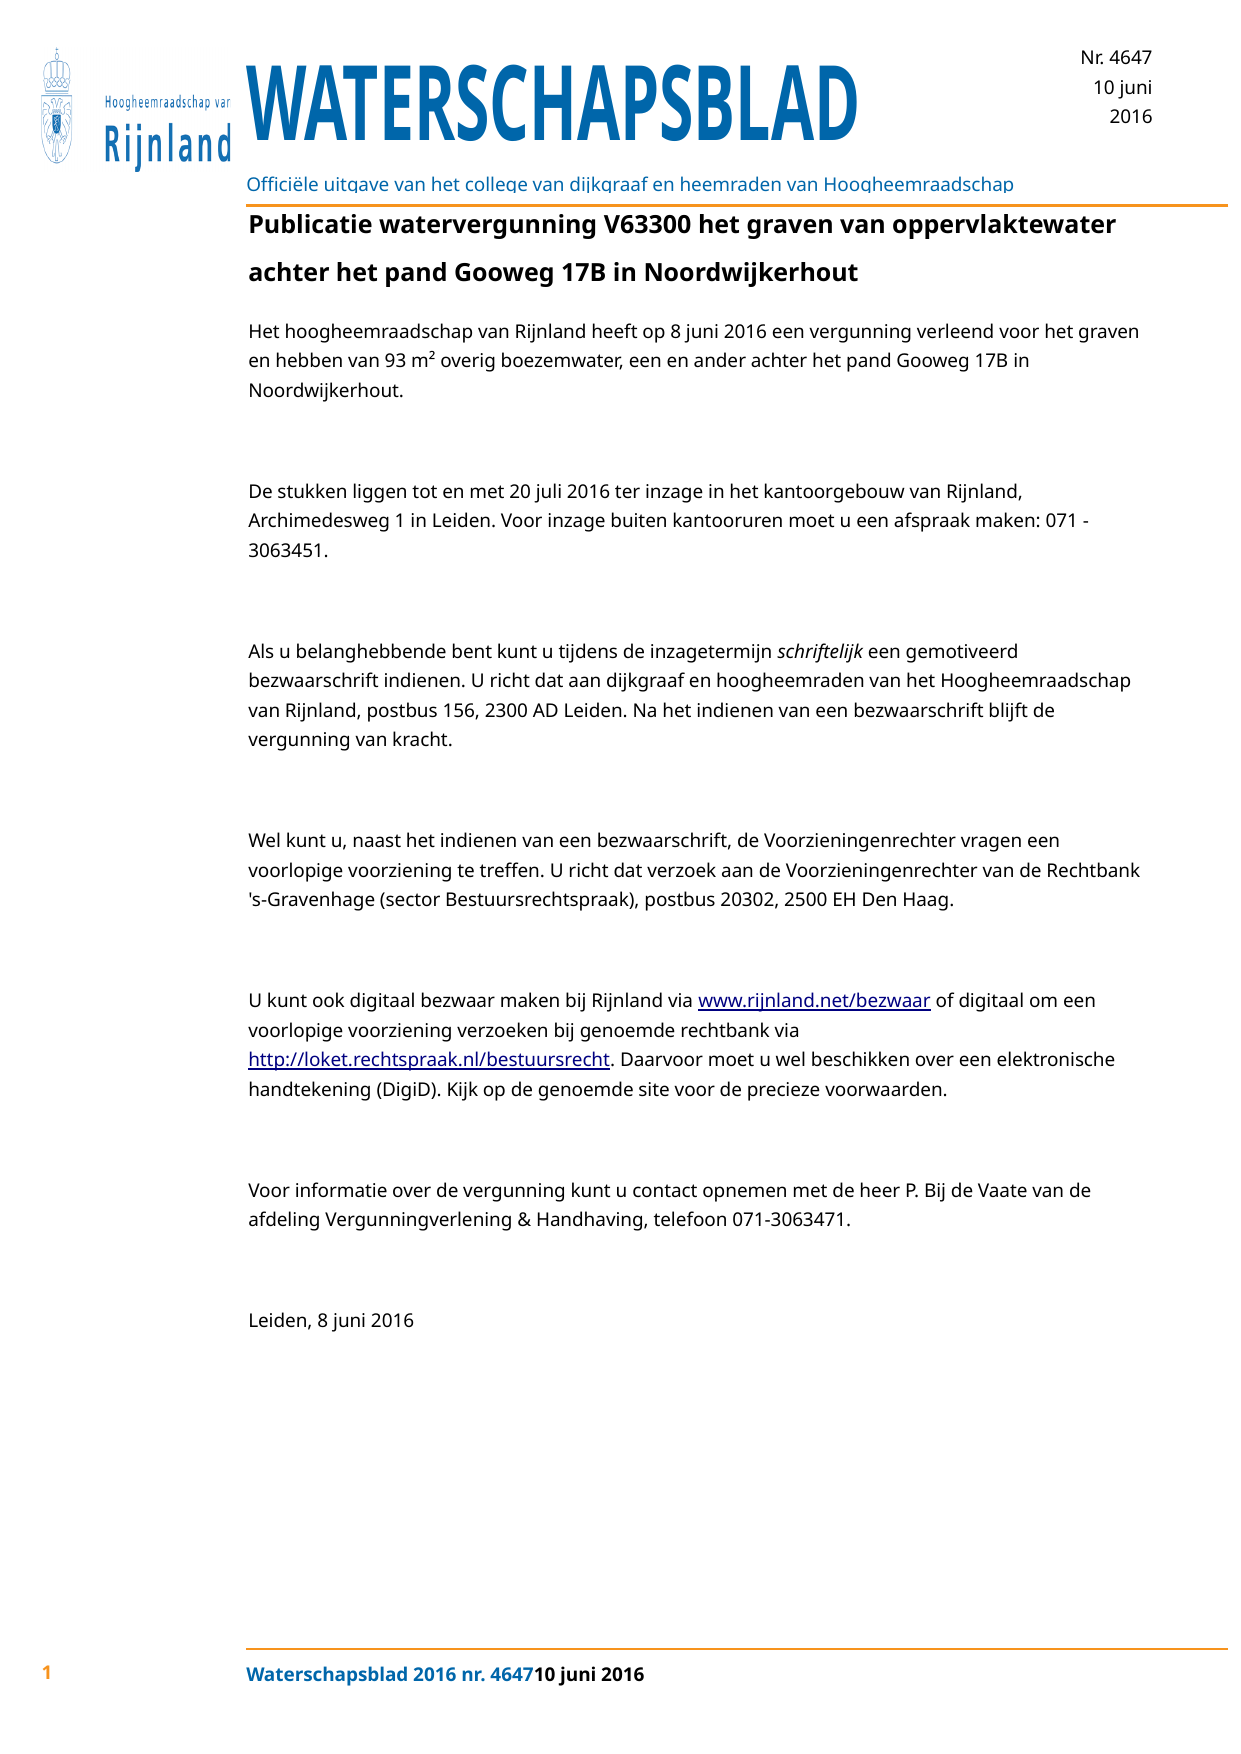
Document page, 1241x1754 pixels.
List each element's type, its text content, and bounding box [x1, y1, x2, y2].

text De stukken liggen tot en met 20 juli 2016 ter inzage in het kantoorgebouw van Rijnland, Archimedesweg 1 in Leiden. Voor inzage buiten kantooruren moet u een afspraak maken: 071 - 3063451. [248, 478, 1152, 563]
text Publicatie watervergunning V63300 het graven van oppervlaktewater achter het pand Gooweg 17B in Noordwijkerhout [248, 207, 1152, 288]
text Leiden, 8 juni 2016 [248, 1307, 1152, 1333]
text Als u belanghebbende bent kunt u tijdens de inzagetermijn schriftelijk een gemotiveerd bezwaarschrift indienen. U richt dat aan dijkgraaf en hoogheemraden van het Hoogheemraadschap van Rijnland, postbus 156, 2300 AD Leiden. Na het indienen van een bezwaarschrift blijft de vergunning van kracht. [248, 638, 1152, 752]
text Het hoogheemraadschap van Rijnland heeft op 8 juni 2016 een vergunning verleend voor het graven en hebben van 93 m² overig boezemwater, een en ander achter het pand Gooweg 17B in Noordwijkerhout. [248, 318, 1152, 403]
text U kunt ook digitaal bezwaar maken bij Rijnland via www.rijnland.net/bezwaar of digitaal om een voorlopige voorziening verzoeken bij genoemde rechtbank via http://loket.rechtspraak.nl/bestuursrecht. Daarvoor moet u wel beschikken over een elektronische handtekening (DigiD). Kijk op de genoemde site voor de precieze voorwaarden. [248, 987, 1152, 1102]
text Voor informatie over de vergunning kunt u contact opnemen met de heer P. Bij de Vaate van de afdeling Vergunningverlening & Handhaving, telefoon 071-3063471. [248, 1177, 1152, 1232]
text Wel kunt u, naast het indienen van een bezwaarschrift, de Voorzieningenrechter vragen een voorlopige voorziening te treffen. U richt dat verzoek aan de Voorzieningenrechter van de Rechtbank 's-Gravenhage (sector Bestuursrechtspraak), postbus 20302, 2500 EH Den Haag. [248, 827, 1152, 912]
picture [41, 47, 231, 172]
